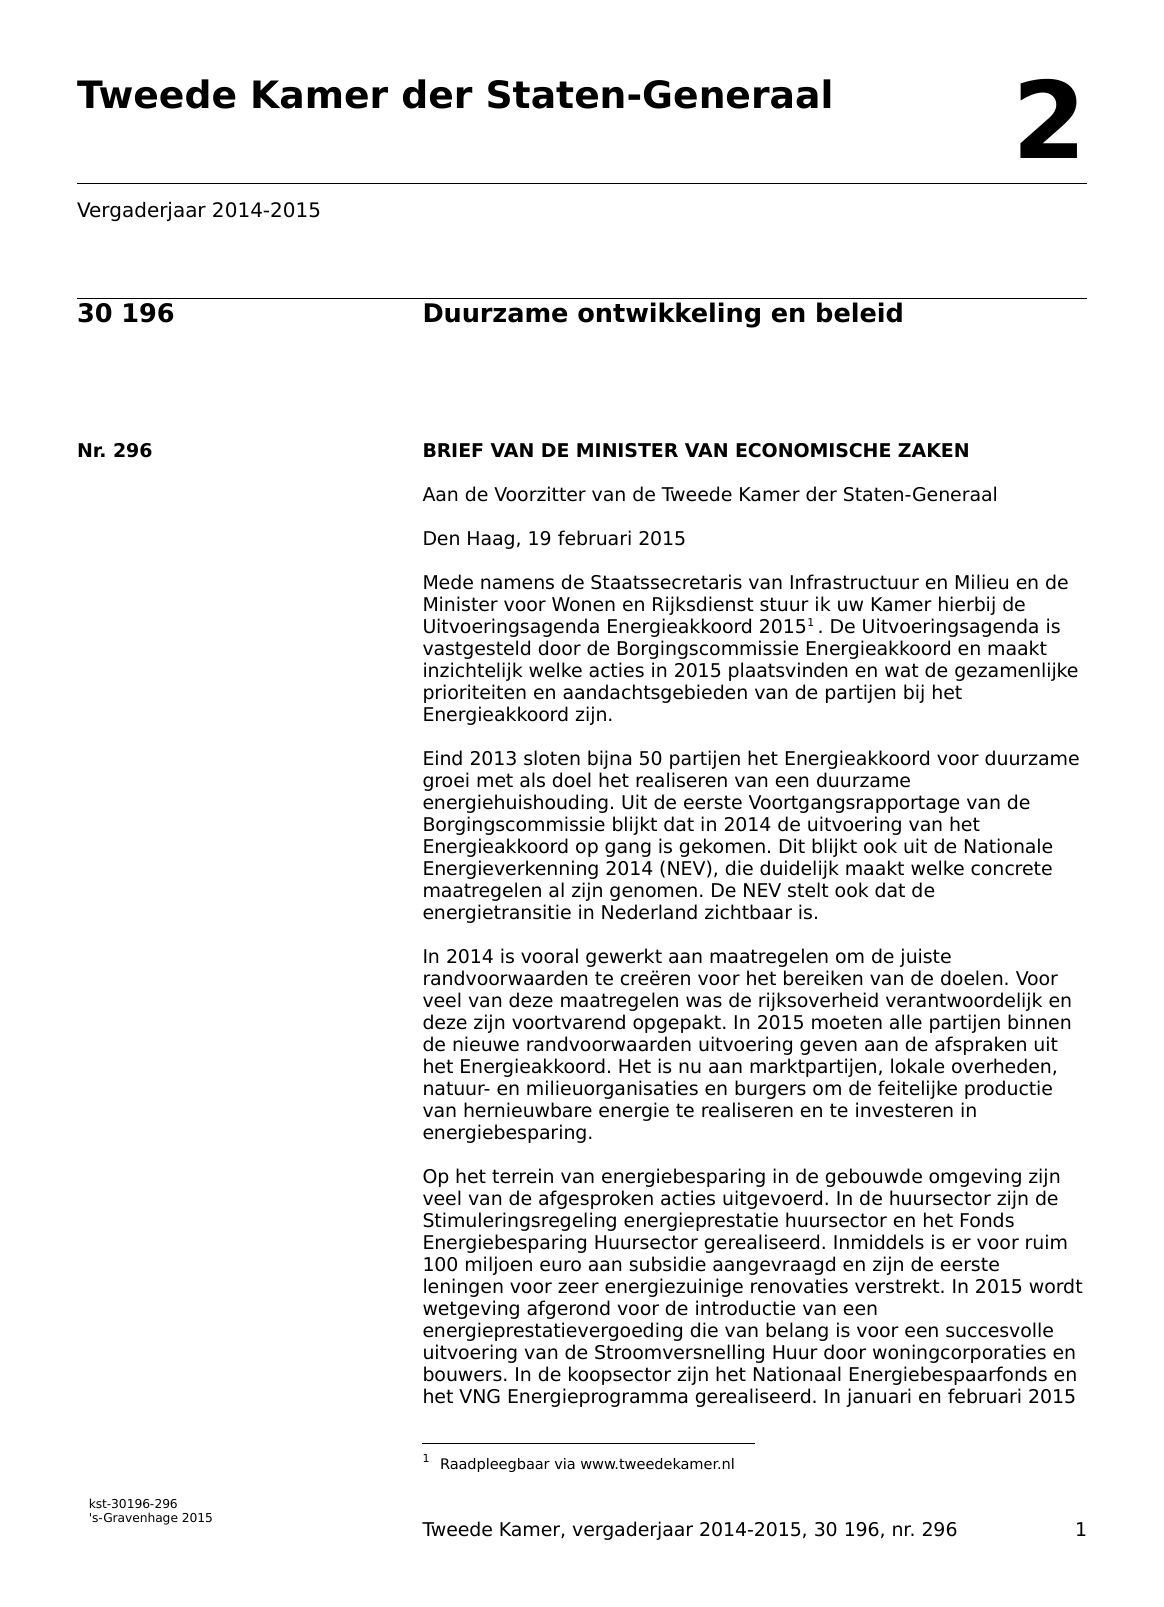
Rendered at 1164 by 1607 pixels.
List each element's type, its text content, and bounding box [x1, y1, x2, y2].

table_header Tweede Kamer der Staten-Generaal [77, 59, 886, 183]
text Den Haag, 19 februari 2015 [422, 528, 1087, 550]
subtitle Nr. 296 BRIEF VAN DE MINISTER VAN ECONOMISCHE ZAKEN [77, 440, 1087, 462]
table_header 2 [886, 59, 1087, 183]
subtitle 30 196 Duurzame ontwikkeling en beleid [77, 299, 1087, 329]
text Raadpleegbaar via www.tweedekamer.nl [422, 1452, 1087, 1474]
text Aan de Voorzitter van de Tweede Kamer der Staten-Generaal [422, 484, 1087, 506]
table_cell Vergaderjaar 2014-2015 [77, 184, 1087, 298]
text Mede namens de Staatssecretaris van Infrastructuur en Milieu en de Minister voor Wonen en Rijksdienst stuur ik uw Kamer hierbij de Uitvoeringsagenda Energieakkoord 2015. De Uitvoeringsagenda is vastgesteld door de Borgingscommissie Energieakkoord en maakt inzichtelijk welke acties in 2015 plaatsvinden en wat de gezamenlijke prioriteiten en aandachtsgebieden van de partijen bij het Energieakkoord zijn. [422, 572, 1087, 726]
text Eind 2013 sloten bijna 50 partijen het Energieakkoord voor duurzame groei met als doel het realiseren van een duurzame energiehuishouding. Uit de eerste Voortgangsrapportage van de Borgingscommissie blijkt dat in 2014 de uitvoering van het Energieakkoord op gang is gekomen. Dit blijkt ook uit de Nationale Energieverkenning 2014 (NEV), die duidelijk maakt welke concrete maatregelen al zijn genomen. De NEV stelt ook dat de energietransitie in Nederland zichtbaar is. [422, 748, 1087, 924]
text 's-Gravenhage 2015 [88, 1511, 323, 1525]
text kst-30196-296 [88, 1497, 323, 1511]
text Op het terrein van energiebesparing in de gebouwde omgeving zijn veel van de afgesproken acties uitgevoerd. In de huursector zijn de Stimuleringsregeling energieprestatie huursector en het Fonds Energiebesparing Huursector gerealiseerd. Inmiddels is er voor ruim 100 miljoen euro aan subsidie aangevraagd en zijn de eerste leningen voor zeer energiezuinige renovaties verstrekt. In 2015 wordt wetgeving afgerond voor de introductie van een energieprestatievergoeding die van belang is voor een succesvolle uitvoering van de Stroomversnelling Huur door woningcorporaties en bouwers. In de koopsector zijn het Nationaal Energiebespaarfonds en het VNG Energieprogramma gerealiseerd. In januari en februari 2015 [422, 1166, 1087, 1408]
text In 2014 is vooral gewerkt aan maatregelen om de juiste randvoorwaarden te creëren voor het bereiken van de doelen. Voor veel van deze maatregelen was de rijksoverheid verantwoordelijk en deze zijn voortvarend opgepakt. In 2015 moeten alle partijen binnen de nieuwe randvoorwaarden uitvoering geven aan de afspraken uit het Energieakkoord. Het is nu aan marktpartijen, lokale overheden, natuur- en milieuorganisaties en burgers om de feitelijke productie van hernieuwbare energie te realiseren en te investeren in energiebesparing. [422, 946, 1087, 1144]
